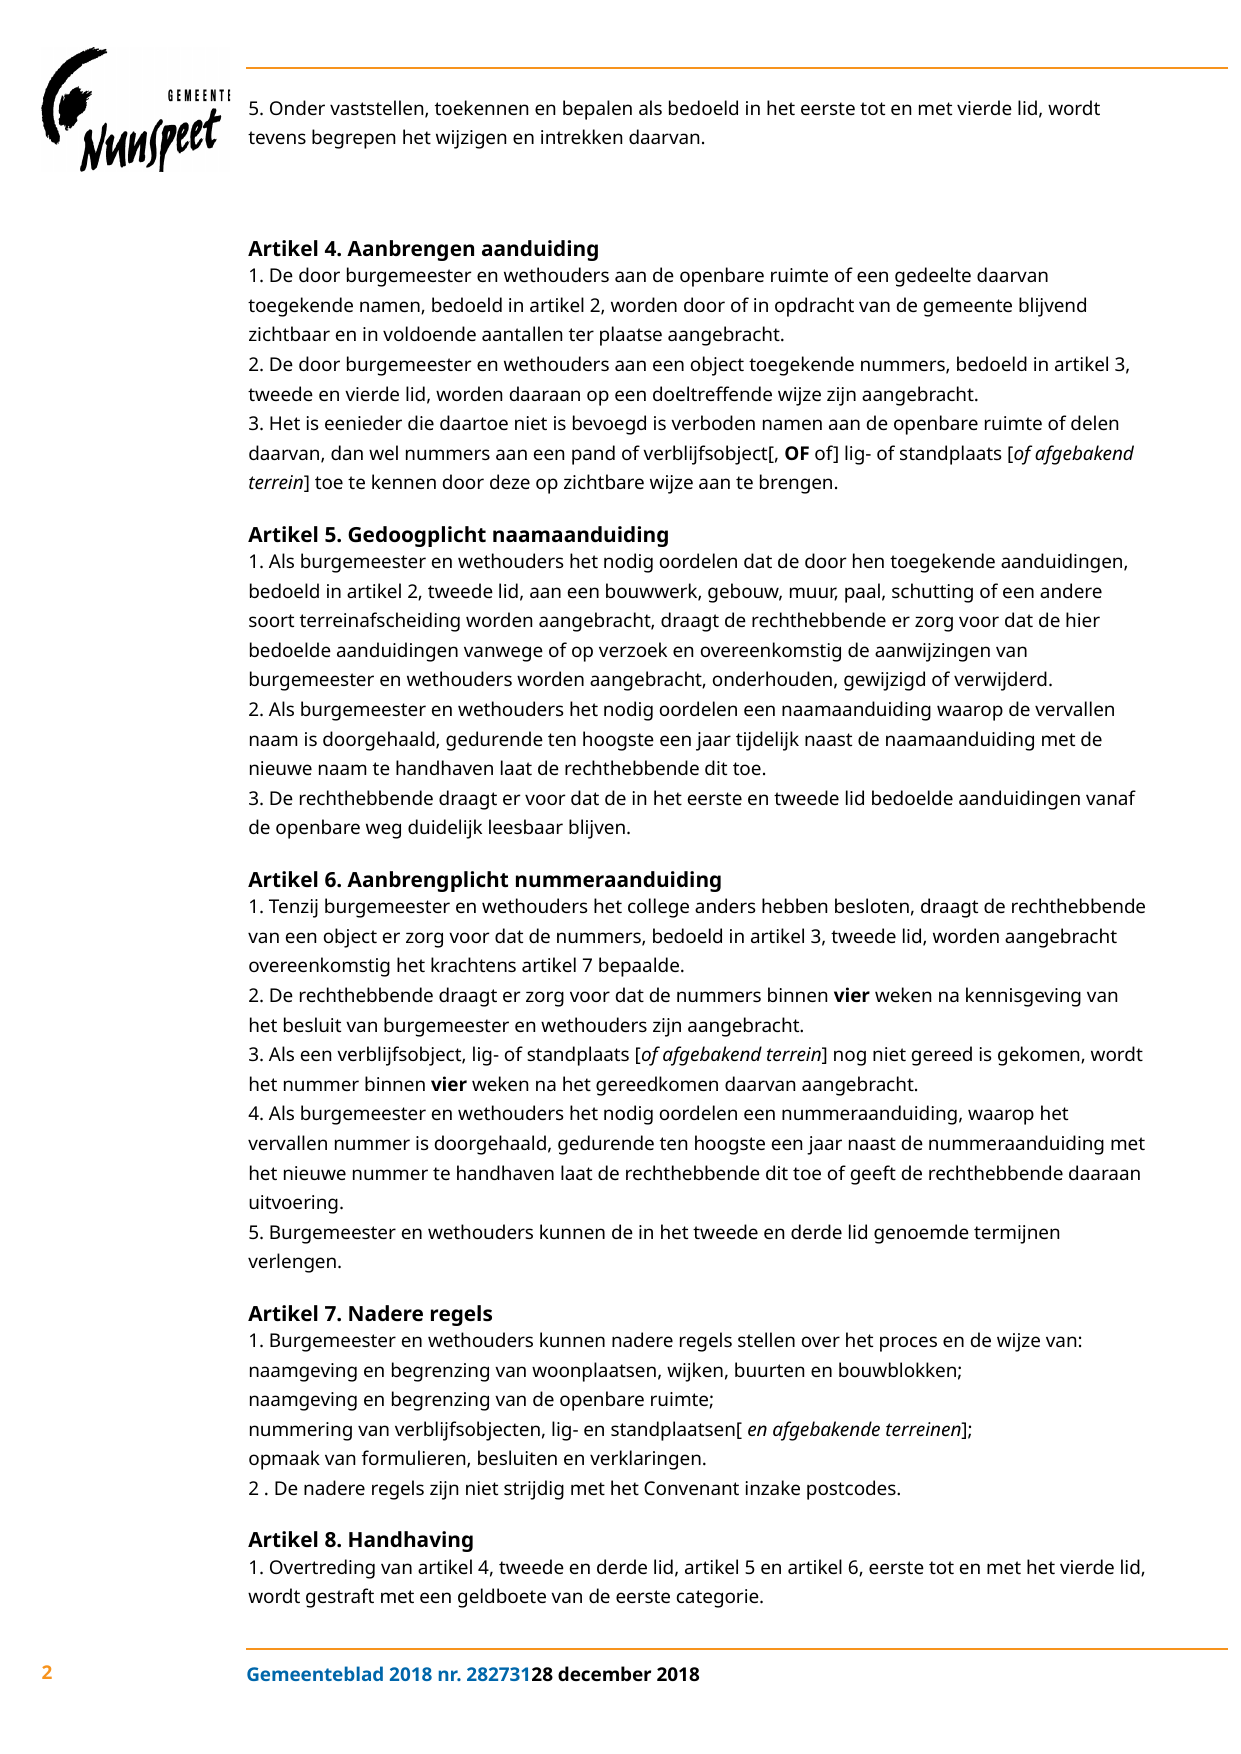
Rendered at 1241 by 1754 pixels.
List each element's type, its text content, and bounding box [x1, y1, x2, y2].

text 3. Als een verblijfsobject, lig- of standplaats [of afgebakend terrein] nog niet gereed is gekomen, wordt het nummer binnen vier weken na het gereedkomen daarvan aangebracht. [248, 1041, 1152, 1097]
text 5. Burgemeester en wethouders kunnen de in het tweede en derde lid genoemde termijnen verlengen. [248, 1219, 1152, 1274]
text 1. Als burgemeester en wethouders het nodig oordelen dat de door hen toegekende aanduidingen, bedoeld in artikel 2, tweede lid, aan een bouwwerk, gebouw, muur, paal, schutting of een andere soort terreinafscheiding worden aangebracht, draagt de rechthebbende er zorg voor dat de hier bedoelde aanduidingen vanwege of op verzoek en overeenkomstig de aanwijzingen van burgemeester en wethouders worden aangebracht, onderhouden, gewijzigd of verwijderd. [248, 548, 1152, 692]
text 2. De rechthebbende draagt er zorg voor dat de nummers binnen vier weken na kennisgeving van het besluit van burgemeester en wethouders zijn aangebracht. [248, 982, 1152, 1037]
text Artikel 7. Nadere regels [248, 1299, 1152, 1327]
text 1. Burgemeester en wethouders kunnen nadere regels stellen over het proces en de wijze van: [248, 1327, 1152, 1353]
text 2. Als burgemeester en wethouders het nodig oordelen een naamaanduiding waarop de vervallen naam is doorgehaald, gedurende ten hoogste een jaar tijdelijk naast de naamaanduiding met de nieuwe naam te handhaven laat de rechthebbende dit toe. [248, 696, 1152, 781]
text Artikel 6. Aanbrengplicht nummeraanduiding [248, 865, 1152, 893]
text 2 . De nadere regels zijn niet strijdig met het Convenant inzake postcodes. [248, 1475, 1152, 1501]
text naamgeving en begrenzing van woonplaatsen, wijken, buurten en bouwblokken; [248, 1357, 1152, 1383]
text 1. Tenzij burgemeester en wethouders het college anders hebben besloten, draagt de rechthebbende van een object er zorg voor dat de nummers, bedoeld in artikel 3, tweede lid, worden aangebracht overeenkomstig het krachtens artikel 7 bepaalde. [248, 893, 1152, 978]
text opmaak van formulieren, besluiten en verklaringen. [248, 1446, 1152, 1471]
text 1. De door burgemeester en wethouders aan de openbare ruimte of een gedeelte daarvan toegekende namen, bedoeld in artikel 2, worden door of in opdracht van de gemeente blijvend zichtbaar en in voldoende aantallen ter plaatse aangebracht. [248, 262, 1152, 347]
text 1. Overtreding van artikel 4, tweede en derde lid, artikel 5 en artikel 6, eerste tot en met het vierde lid, wordt gestraft met een geldboete van de eerste categorie. [248, 1554, 1152, 1609]
text 5. Onder vaststellen, toekennen en bepalen als bedoeld in het eerste tot en met vierde lid, wordt tevens begrepen het wijzigen en intrekken daarvan. [248, 95, 1152, 150]
picture [41, 47, 231, 172]
text 4. Als burgemeester en wethouders het nodig oordelen een nummeraanduiding, waarop het vervallen nummer is doorgehaald, gedurende ten hoogste een jaar naast de nummeraanduiding met het nieuwe nummer te handhaven laat de rechthebbende dit toe of geeft de rechthebbende daaraan uitvoering. [248, 1101, 1152, 1215]
text Artikel 4. Aanbrengen aanduiding [248, 234, 1152, 262]
text naamgeving en begrenzing van de openbare ruimte; [248, 1386, 1152, 1412]
text Artikel 8. Handhaving [248, 1526, 1152, 1554]
text 2. De door burgemeester en wethouders aan een object toegekende nummers, bedoeld in artikel 3, tweede en vierde lid, worden daaraan op een doeltreffende wijze zijn aangebracht. [248, 351, 1152, 406]
text 3. De rechthebbende draagt er voor dat de in het eerste en tweede lid bedoelde aanduidingen vanaf de openbare weg duidelijk leesbaar blijven. [248, 785, 1152, 840]
text 3. Het is eenieder die daartoe niet is bevoegd is verboden namen aan de openbare ruimte of delen daarvan, dan wel nummers aan een pand of verblijfsobject[, OF of] lig- of standplaats [of afgebakend terrein] toe te kennen door deze op zichtbare wijze aan te brengen. [248, 410, 1152, 495]
text nummering van verblijfsobjecten, lig- en standplaatsen[ en afgebakende terreinen]; [248, 1416, 1152, 1442]
text Artikel 5. Gedoogplicht naamaanduiding [248, 520, 1152, 548]
